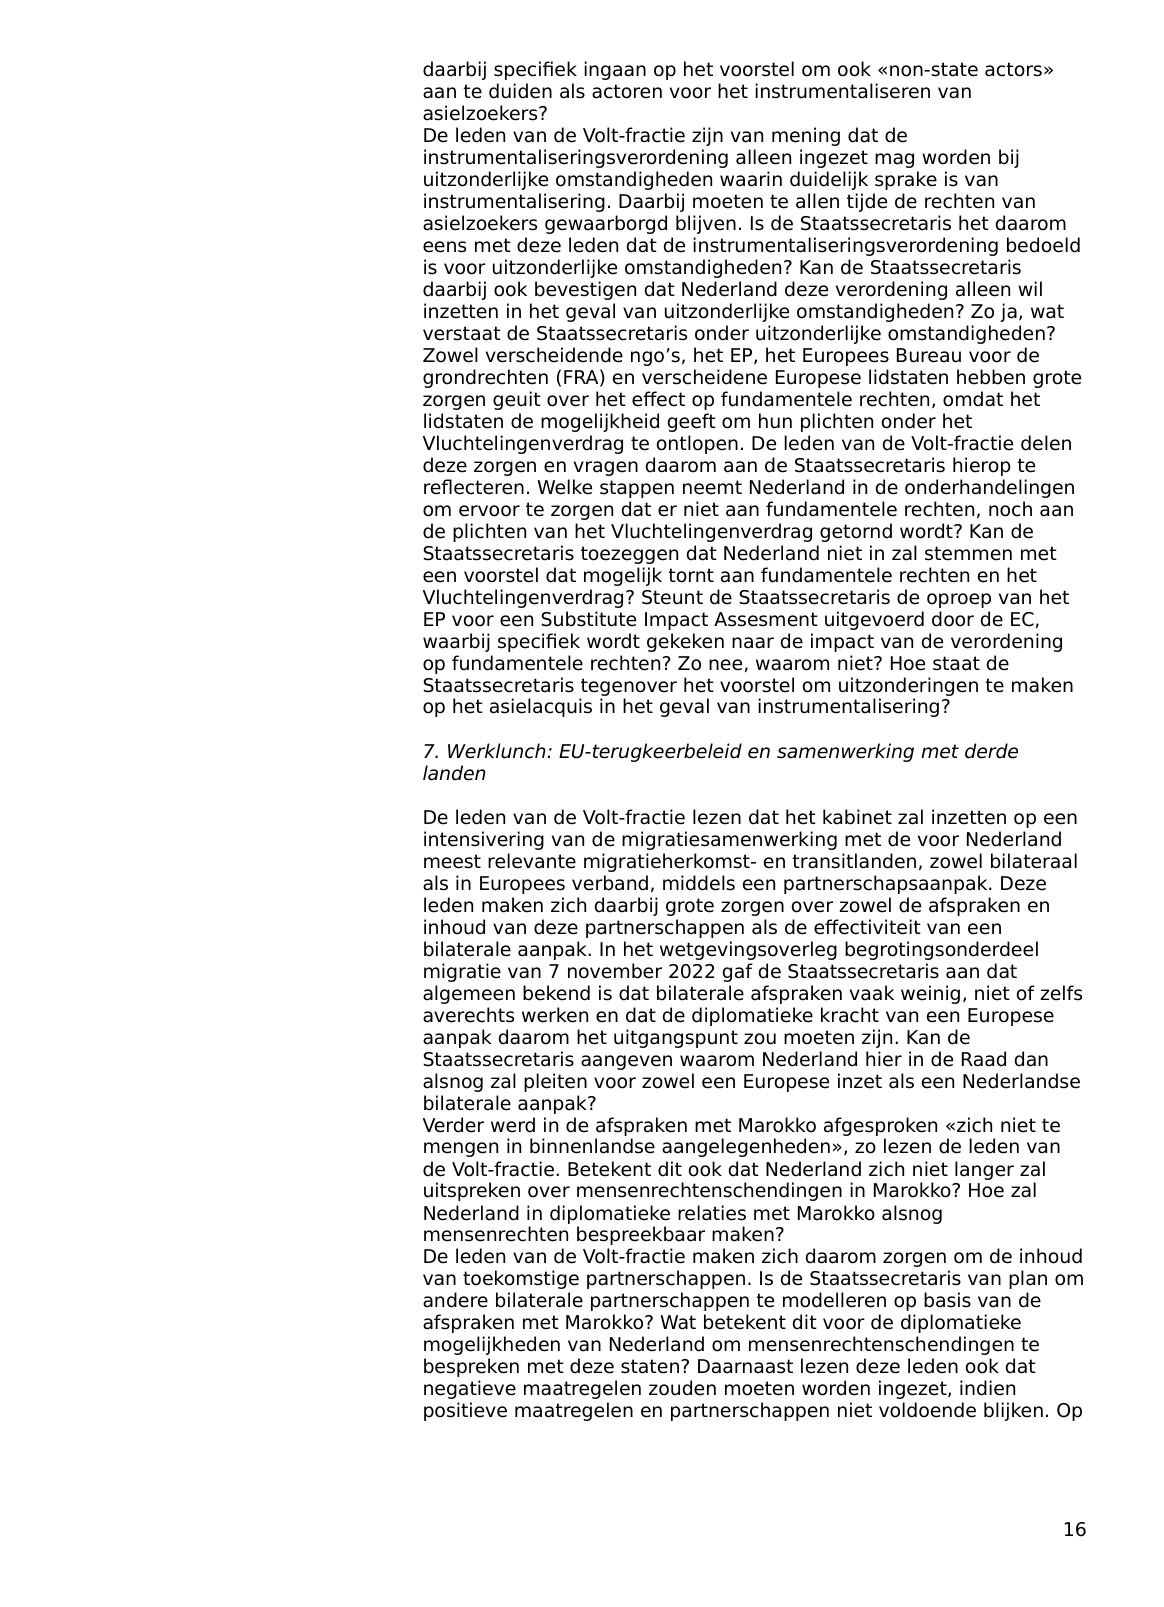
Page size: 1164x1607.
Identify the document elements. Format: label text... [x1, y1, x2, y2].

text De leden van de Volt-fractie maken zich daarom zorgen om de inhoud van toekomstige partnerschappen. Is de Staatssecretaris van plan om andere bilaterale partnerschappen te modelleren op basis van de afspraken met Marokko? Wat betekent dit voor de diplomatieke mogelijkheden van Nederland om mensenrechtenschendingen te bespreken met deze staten? Daarnaast lezen deze leden ook dat negatieve maatregelen zouden moeten worden ingezet, indien positieve maatregelen en partnerschappen niet voldoende blijken. Op [422, 1246, 1087, 1422]
subtitle 7. Werklunch: EU-terugkeerbeleid en samenwerking met derde landen [422, 741, 1087, 784]
text Verder werd in de afspraken met Marokko afgesproken «zich niet te mengen in binnenlandse aangelegenheden», zo lezen de leden van de Volt-fractie. Betekent dit ook dat Nederland zich niet langer zal uitspreken over mensenrechtenschendingen in Marokko? Hoe zal Nederland in diplomatieke relaties met Marokko alsnog mensenrechten bespreekbaar maken? [422, 1114, 1087, 1246]
text De leden van de Volt-fractie lezen dat het kabinet zal inzetten op een intensivering van de migratiesamenwerking met de voor Nederland meest relevante migratieherkomst- en transitlanden, zowel bilateraal als in Europees verband, middels een partnerschapsaanpak. Deze leden maken zich daarbij grote zorgen over zowel de afspraken en inhoud van deze partnerschappen als de effectiviteit van een bilaterale aanpak. In het wetgevingsoverleg begrotingsonderdeel migratie van 7 november 2022 gaf de Staatssecretaris aan dat algemeen bekend is dat bilaterale afspraken vaak weinig, niet of zelfs averechts werken en dat de diplomatieke kracht van een Europese aanpak daarom het uitgangspunt zou moeten zijn. Kan de Staatssecretaris aangeven waarom Nederland hier in de Raad dan alsnog zal pleiten voor zowel een Europese inzet als een Nederlandse bilaterale aanpak? [422, 807, 1087, 1114]
text De leden van de Volt-fractie zijn van mening dat de instrumentaliseringsverordening alleen ingezet mag worden bij uitzonderlijke omstandigheden waarin duidelijk sprake is van instrumentalisering. Daarbij moeten te allen tijde de rechten van asielzoekers gewaarborgd blijven. Is de Staatssecretaris het daarom eens met deze leden dat de instrumentaliseringsverordening bedoeld is voor uitzonderlijke omstandigheden? Kan de Staatssecretaris daarbij ook bevestigen dat Nederland deze verordening alleen wil inzetten in het geval van uitzonderlijke omstandigheden? Zo ja, wat verstaat de Staatssecretaris onder uitzonderlijke omstandigheden? [422, 125, 1087, 345]
text Zowel verscheidende ngo’s, het EP, het Europees Bureau voor de grondrechten (FRA) en verscheidene Europese lidstaten hebben grote zorgen geuit over het effect op fundamentele rechten, omdat het lidstaten de mogelijkheid geeft om hun plichten onder het Vluchtelingenverdrag te ontlopen. De leden van de Volt-fractie delen deze zorgen en vragen daarom aan de Staatssecretaris hierop te reflecteren. Welke stappen neemt Nederland in de onderhandelingen om ervoor te zorgen dat er niet aan fundamentele rechten, noch aan de plichten van het Vluchtelingenverdrag getornd wordt? Kan de Staatssecretaris toezeggen dat Nederland niet in zal stemmen met een voorstel dat mogelijk tornt aan fundamentele rechten en het Vluchtelingenverdrag? Steunt de Staatssecretaris de oproep van het EP voor een Substitute Impact Assesment uitgevoerd door de EC, waarbij specifiek wordt gekeken naar de impact van de verordening op fundamentele rechten? Zo nee, waarom niet? Hoe staat de Staatssecretaris tegenover het voorstel om uitzonderingen te maken op het asielacquis in het geval van instrumentalisering? [422, 345, 1087, 718]
text daarbij specifiek ingaan op het voorstel om ook «non-state actors» aan te duiden als actoren voor het instrumentaliseren van asielzoekers? [422, 59, 1087, 125]
